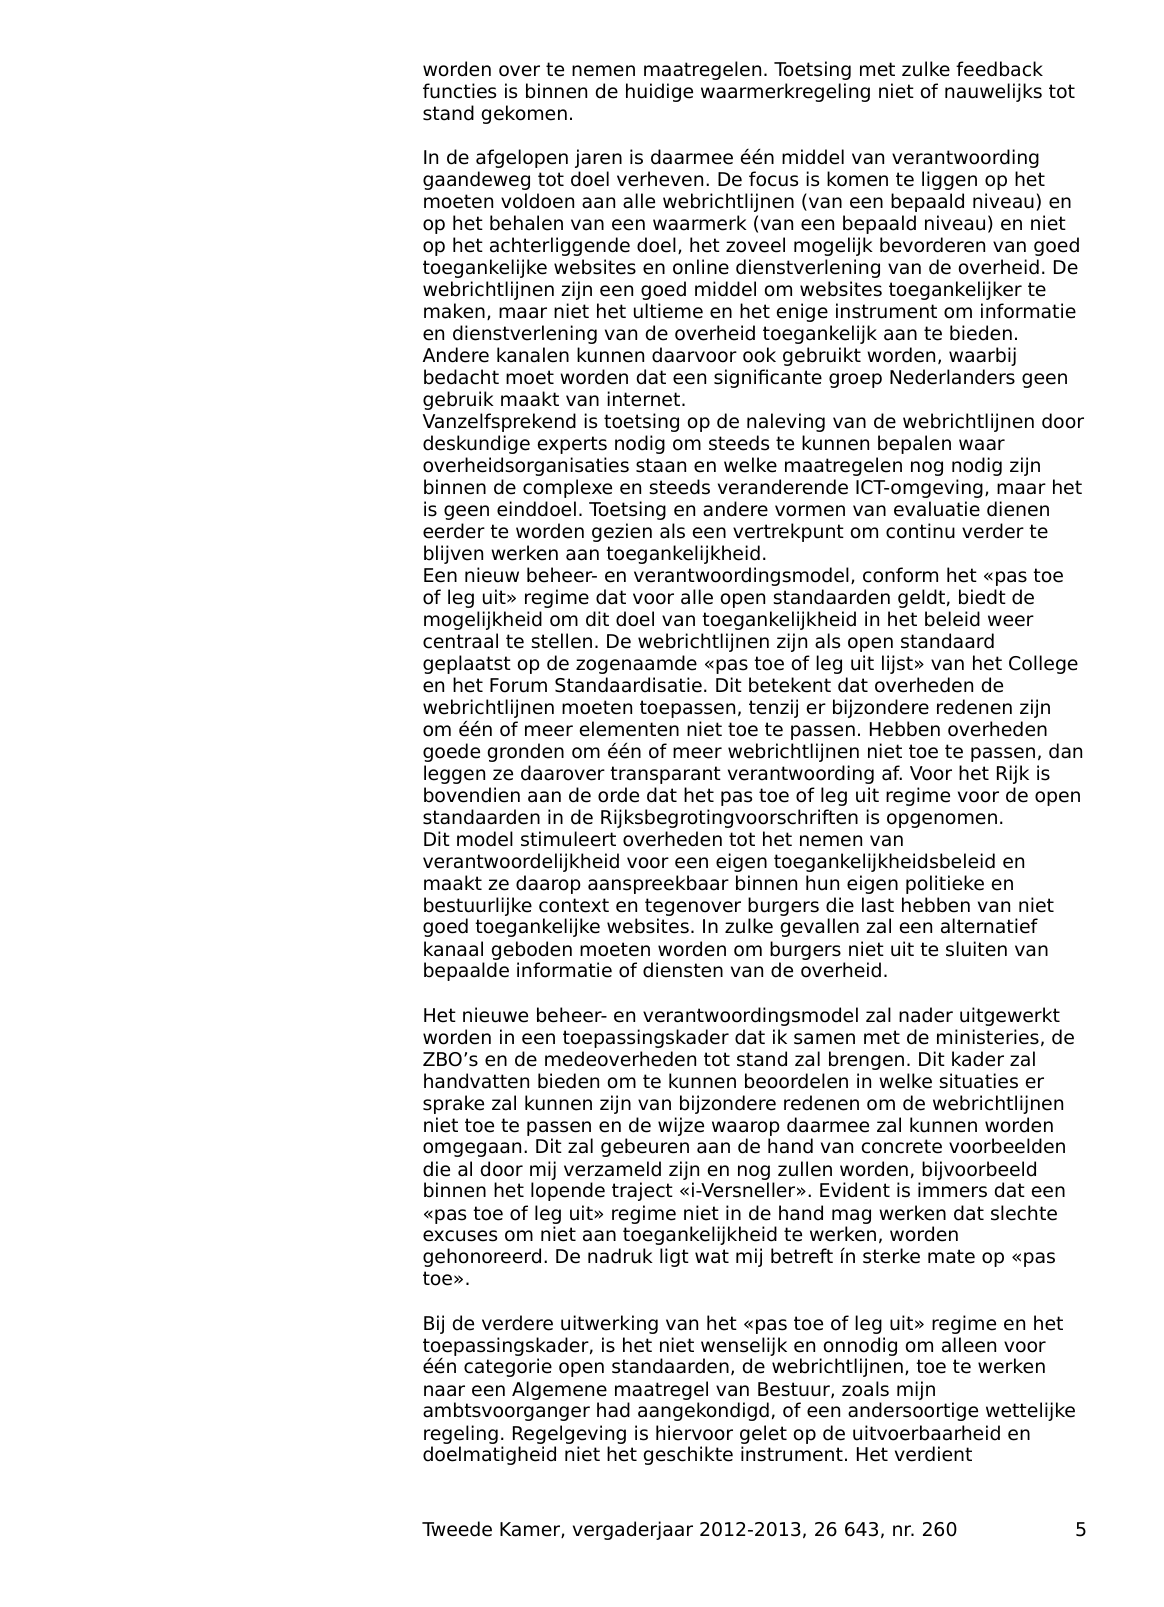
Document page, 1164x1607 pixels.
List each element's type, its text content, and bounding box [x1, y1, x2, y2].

text Dit model stimuleert overheden tot het nemen van verantwoordelijkheid voor een eigen toegankelijkheidsbeleid en maakt ze daarop aanspreekbaar binnen hun eigen politieke en bestuurlijke context en tegenover burgers die last hebben van niet goed toegankelijke websites. In zulke gevallen zal een alternatief kanaal geboden moeten worden om burgers niet uit te sluiten van bepaalde informatie of diensten van de overheid. [422, 828, 1087, 982]
text Het nieuwe beheer- en verantwoordingsmodel zal nader uitgewerkt worden in een toepassingskader dat ik samen met de ministeries, de ZBO’s en de medeoverheden tot stand zal brengen. Dit kader zal handvatten bieden om te kunnen beoordelen in welke situaties er sprake zal kunnen zijn van bijzondere redenen om de webrichtlijnen niet toe te passen en de wijze waarop daarmee zal kunnen worden omgegaan. Dit zal gebeuren aan de hand van concrete voorbeelden die al door mij verzameld zijn en nog zullen worden, bijvoorbeeld binnen het lopende traject «i-Versneller». Evident is immers dat een «pas toe of leg uit» regime niet in de hand mag werken dat slechte excuses om niet aan toegankelijkheid te werken, worden gehonoreerd. De nadruk ligt wat mij betreft ín sterke mate op «pas toe». [422, 1004, 1087, 1290]
text worden over te nemen maatregelen. Toetsing met zulke feedback functies is binnen de huidige waarmerkregeling niet of nauwelijks tot stand gekomen. [422, 59, 1087, 125]
text Bij de verdere uitwerking van het «pas toe of leg uit» regime en het toepassingskader, is het niet wenselijk en onnodig om alleen voor één categorie open standaarden, de webrichtlijnen, toe te werken naar een Algemene maatregel van Bestuur, zoals mijn ambtsvoorganger had aangekondigd, of een andersoortige wettelijke regeling. Regelgeving is hiervoor gelet op de uitvoerbaarheid en doelmatigheid niet het geschikte instrument. Het verdient [422, 1312, 1087, 1466]
text Een nieuw beheer- en verantwoordingsmodel, conform het «pas toe of leg uit» regime dat voor alle open standaarden geldt, biedt de mogelijkheid om dit doel van toegankelijkheid in het beleid weer centraal te stellen. De webrichtlijnen zijn als open standaard geplaatst op de zogenaamde «pas toe of leg uit lijst» van het College en het Forum Standaardisatie. Dit betekent dat overheden de webrichtlijnen moeten toepassen, tenzij er bijzondere redenen zijn om één of meer elementen niet toe te passen. Hebben overheden goede gronden om één of meer webrichtlijnen niet toe te passen, dan leggen ze daarover transparant verantwoording af. Voor het Rijk is bovendien aan de orde dat het pas toe of leg uit regime voor de open standaarden in de Rijksbegrotingvoorschriften is opgenomen. [422, 565, 1087, 828]
text Vanzelfsprekend is toetsing op de naleving van de webrichtlijnen door deskundige experts nodig om steeds te kunnen bepalen waar overheidsorganisaties staan en welke maatregelen nog nodig zijn binnen de complexe en steeds veranderende ICT-omgeving, maar het is geen einddoel. Toetsing en andere vormen van evaluatie dienen eerder te worden gezien als een vertrekpunt om continu verder te blijven werken aan toegankelijkheid. [422, 411, 1087, 565]
text In de afgelopen jaren is daarmee één middel van verantwoording gaandeweg tot doel verheven. De focus is komen te liggen op het moeten voldoen aan alle webrichtlijnen (van een bepaald niveau) en op het behalen van een waarmerk (van een bepaald niveau) en niet op het achterliggende doel, het zoveel mogelijk bevorderen van goed toegankelijke websites en online dienstverlening van de overheid. De webrichtlijnen zijn een goed middel om websites toegankelijker te maken, maar niet het ultieme en het enige instrument om informatie en dienstverlening van de overheid toegankelijk aan te bieden. Andere kanalen kunnen daarvoor ook gebruikt worden, waarbij bedacht moet worden dat een significante groep Nederlanders geen gebruik maakt van internet. [422, 147, 1087, 411]
